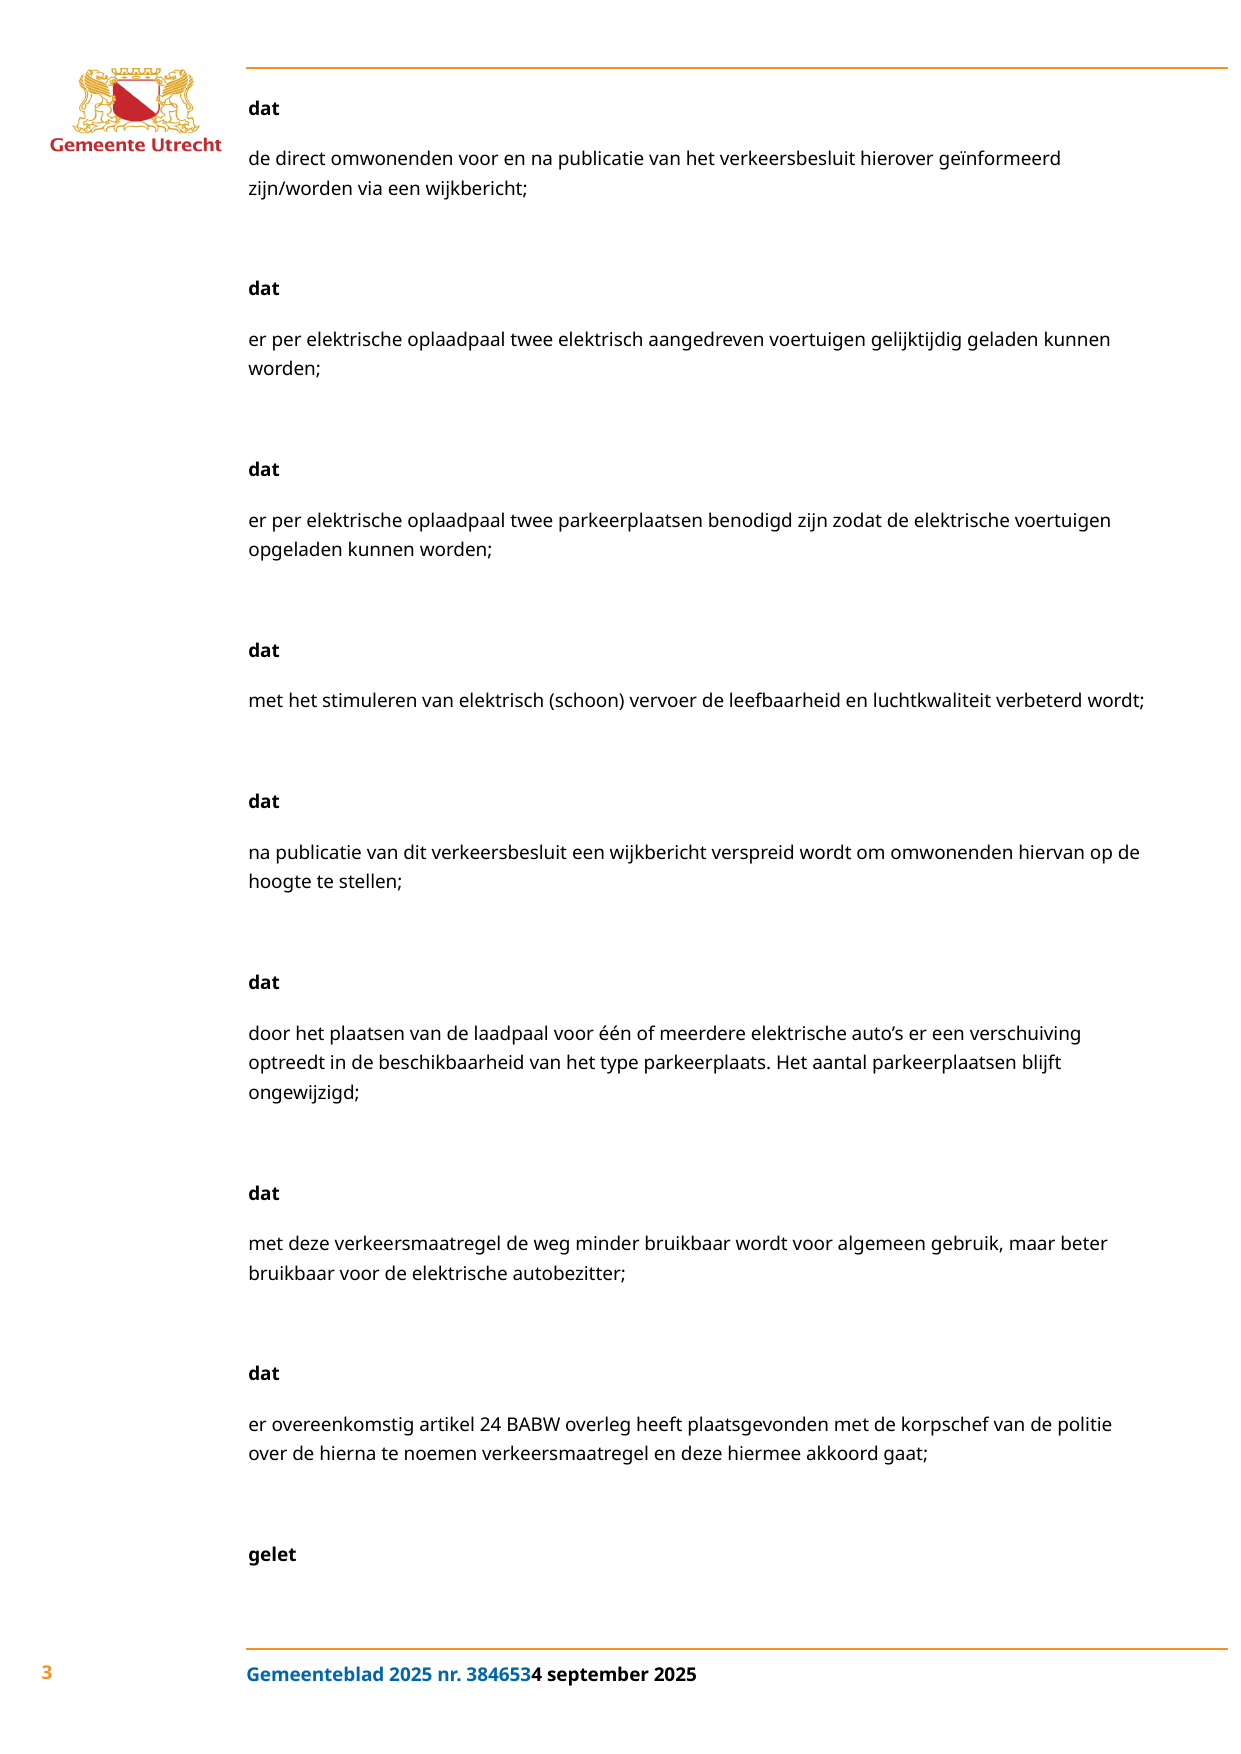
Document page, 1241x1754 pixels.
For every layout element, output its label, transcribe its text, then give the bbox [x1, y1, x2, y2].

text dat [248, 456, 1152, 482]
text dat [248, 788, 1152, 814]
text dat [248, 637, 1152, 663]
text er per elektrische oplaadpaal twee elektrisch aangedreven voertuigen gelijktijdig geladen kunnen worden; [248, 326, 1152, 381]
picture [41, 47, 231, 172]
text dat [248, 1180, 1152, 1206]
text met het stimuleren van elektrisch (schoon) vervoer de leefbaarheid en luchtkwaliteit verbeterd wordt; [248, 688, 1152, 713]
text dat [248, 1361, 1152, 1386]
text gelet [248, 1541, 1152, 1567]
text dat [248, 276, 1152, 301]
text na publicatie van dit verkeersbesluit een wijkbericht verspreid wordt om omwonenden hiervan op de hoogte te stellen; [248, 839, 1152, 894]
text er overeenkomstig artikel 24 BABW overleg heeft plaatsgevonden met de korpschef van de politie over de hierna te noemen verkeersmaatregel en deze hiermee akkoord gaat; [248, 1411, 1152, 1466]
text dat [248, 95, 1152, 121]
text door het plaatsen van de laadpaal voor één of meerdere elektrische auto’s er een verschuiving optreedt in de beschikbaarheid van het type parkeerplaats. Het aantal parkeerplaatsen blijft ongewijzigd; [248, 1020, 1152, 1105]
text er per elektrische oplaadpaal twee parkeerplaatsen benodigd zijn zodat de elektrische voertuigen opgeladen kunnen worden; [248, 507, 1152, 562]
text met deze verkeersmaatregel de weg minder bruikbaar wordt voor algemeen gebruik, maar beter bruikbaar voor de elektrische autobezitter; [248, 1230, 1152, 1286]
text de direct omwonenden voor en na publicatie van het verkeersbesluit hierover geïnformeerd zijn/worden via een wijkbericht; [248, 145, 1152, 201]
text dat [248, 969, 1152, 995]
